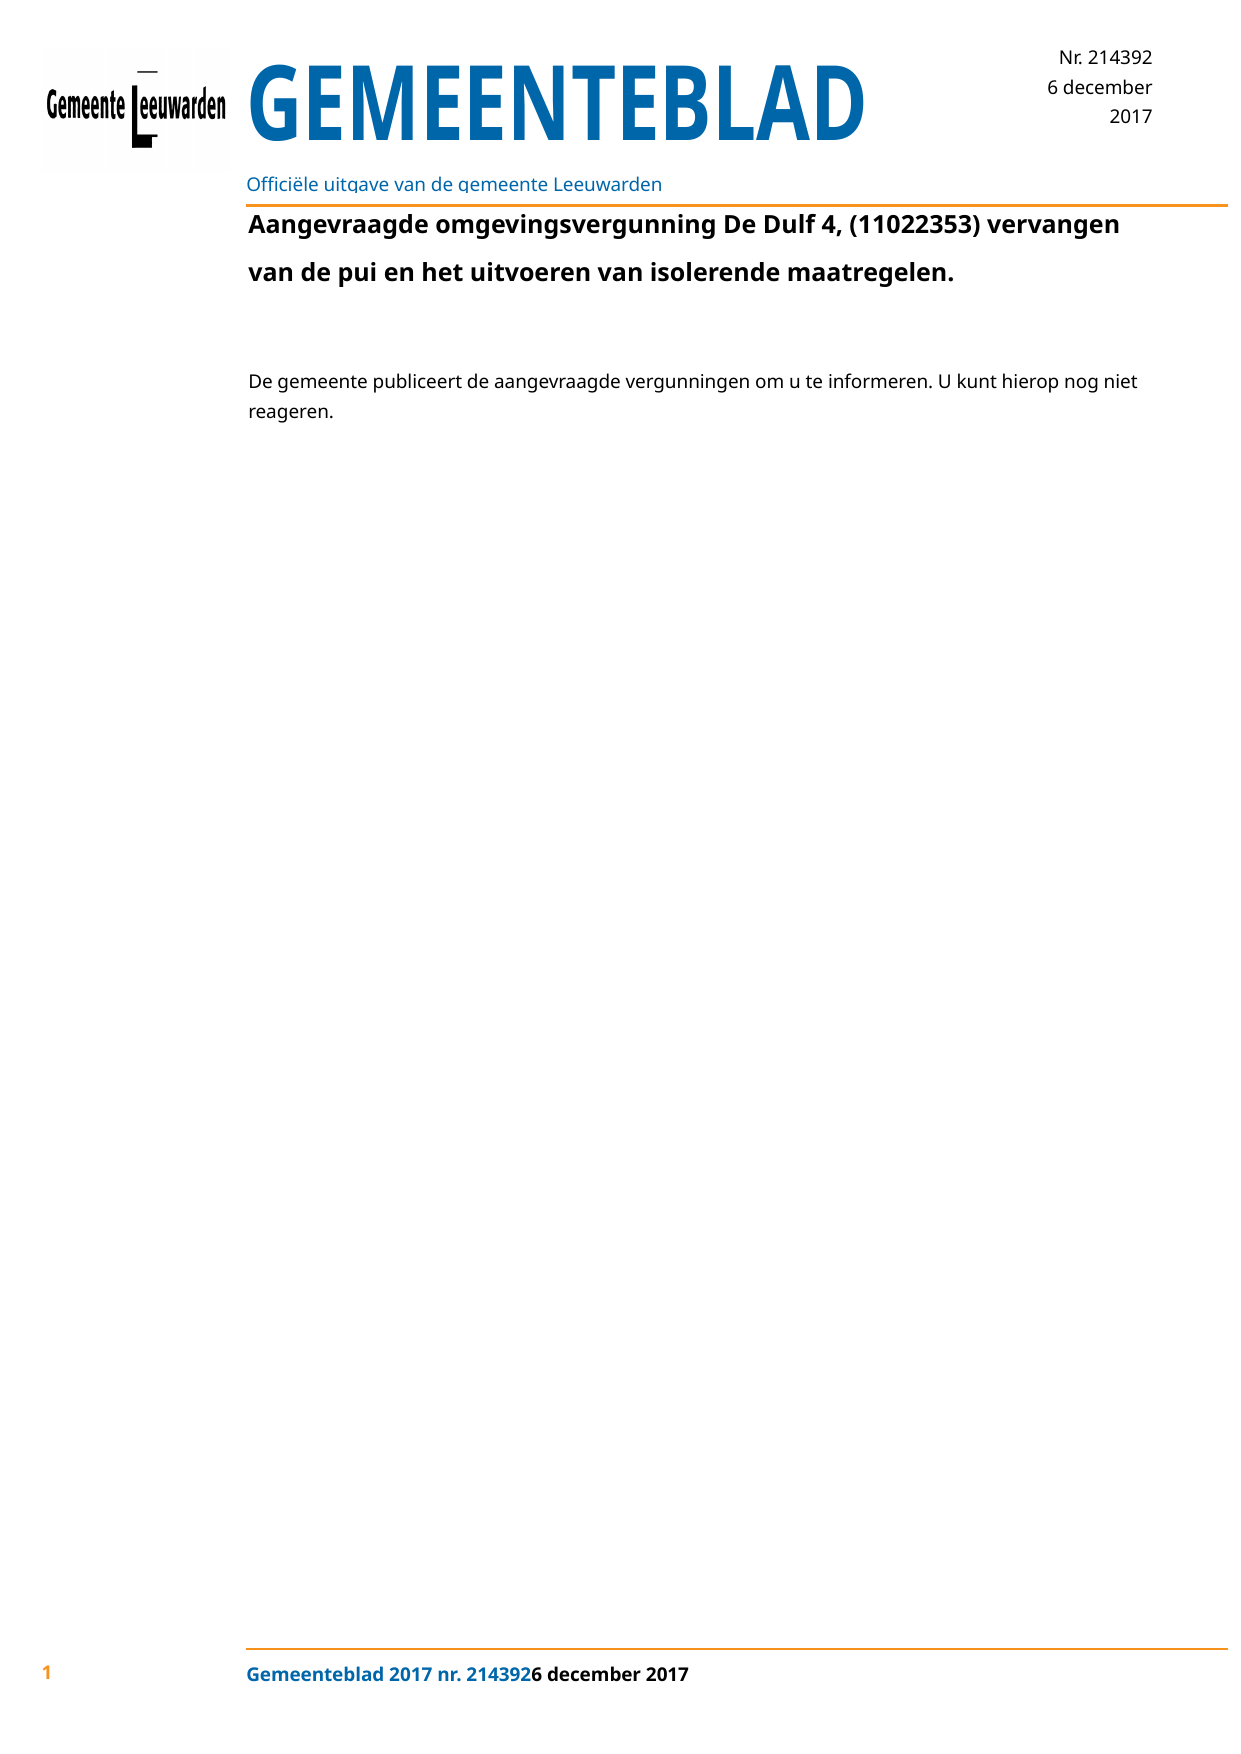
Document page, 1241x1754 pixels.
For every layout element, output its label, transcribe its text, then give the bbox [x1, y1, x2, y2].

picture [41, 47, 231, 172]
text Aangevraagde omgevingsvergunning De Dulf 4, (11022353) vervangen van de pui en het uitvoeren van isolerende maatregelen. [248, 207, 1152, 288]
text De gemeente publiceert de aangevraagde vergunningen om u te informeren. U kunt hierop nog niet reageren. [248, 368, 1152, 424]
